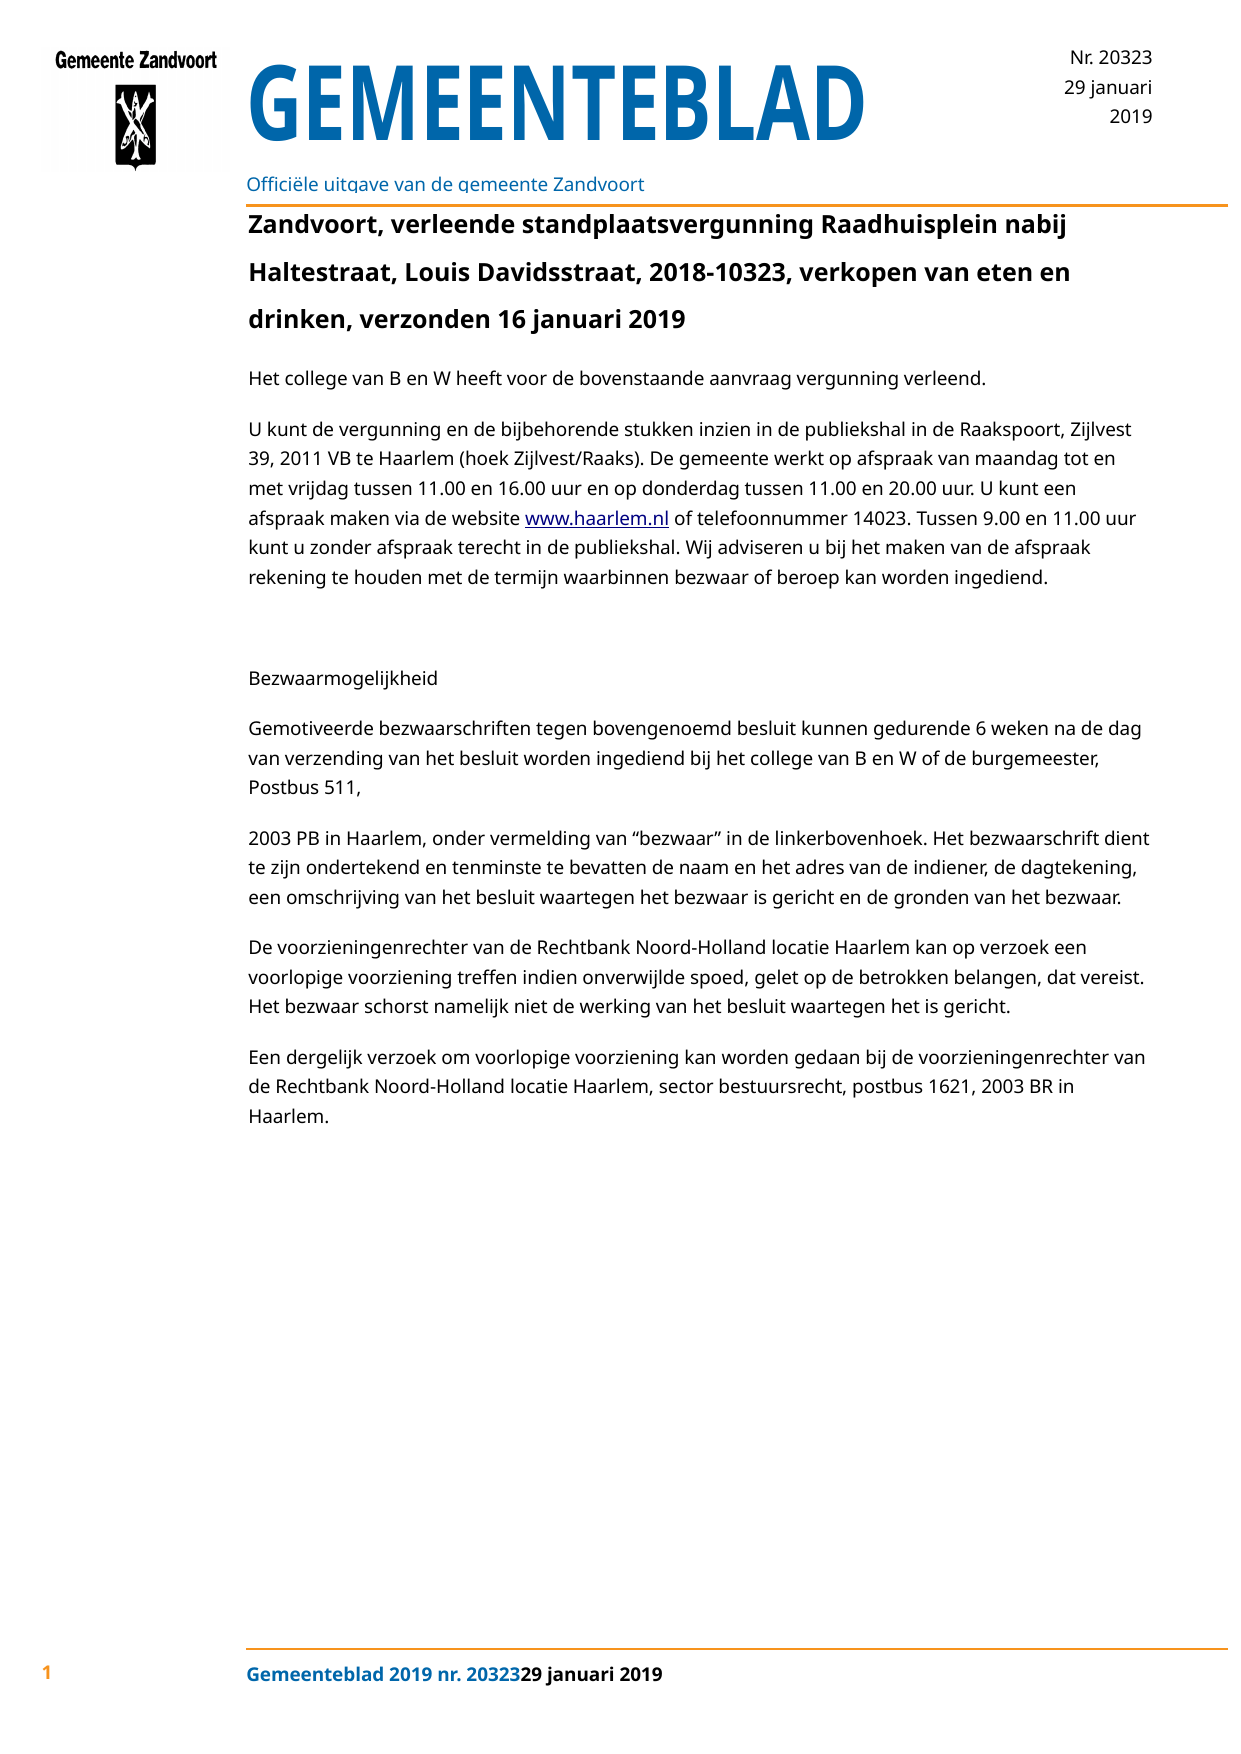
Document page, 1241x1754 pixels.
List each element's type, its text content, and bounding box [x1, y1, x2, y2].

text Een dergelijk verzoek om voorlopige voorziening kan worden gedaan bij de voorzieningenrechter van de Rechtbank Noord-Holland locatie Haarlem, sector bestuursrecht, postbus 1621, 2003 BR in Haarlem. [248, 1044, 1152, 1129]
text Gemotiveerde bezwaarschriften tegen bovengenoemd besluit kunnen gedurende 6 weken na de dag van verzending van het besluit worden ingediend bij het college van B en W of de burgemeester, Postbus 511, [248, 715, 1152, 800]
text U kunt de vergunning en de bijbehorende stukken inzien in de publiekshal in de Raakspoort, Zijlvest 39, 2011 VB te Haarlem (hoek Zijlvest/Raaks). De gemeente werkt op afspraak van maandag tot en met vrijdag tussen 11.00 en 16.00 uur en op donderdag tussen 11.00 en 20.00 uur. U kunt een afspraak maken via de website www.haarlem.nl of telefoonnummer 14023. Tussen 9.00 en 11.00 uur kunt u zonder afspraak terecht in de publiekshal. Wij adviseren u bij het maken van de afspraak rekening te houden met de termijn waarbinnen bezwaar of beroep kan worden ingediend. [248, 416, 1152, 589]
picture [41, 47, 231, 172]
text 2003 PB in Haarlem, onder vermelding van “bezwaar” in de linkerbovenhoek. Het bezwaarschrift dient te zijn ondertekend en tenminste te bevatten de naam en het adres van de indiener, de dagtekening, een omschrijving van het besluit waartegen het bezwaar is gericht en de gronden van het bezwaar. [248, 825, 1152, 909]
text Zandvoort, verleende standplaatsvergunning Raadhuisplein nabij Haltestraat, Louis Davidsstraat, 2018-10323, verkopen van eten en drinken, verzonden 16 januari 2019 [248, 207, 1152, 336]
text Bezwaarmogelijkheid [248, 665, 1152, 690]
text De voorzieningenrechter van de Rechtbank Noord-Holland locatie Haarlem kan op verzoek een voorlopige voorziening treffen indien onverwijlde spoed, gelet op de betrokken belangen, dat vereist. Het bezwaar schorst namelijk niet de werking van het besluit waartegen het is gericht. [248, 934, 1152, 1019]
text Het college van B en W heeft voor de bovenstaande aanvraag vergunning verleend. [248, 366, 1152, 391]
